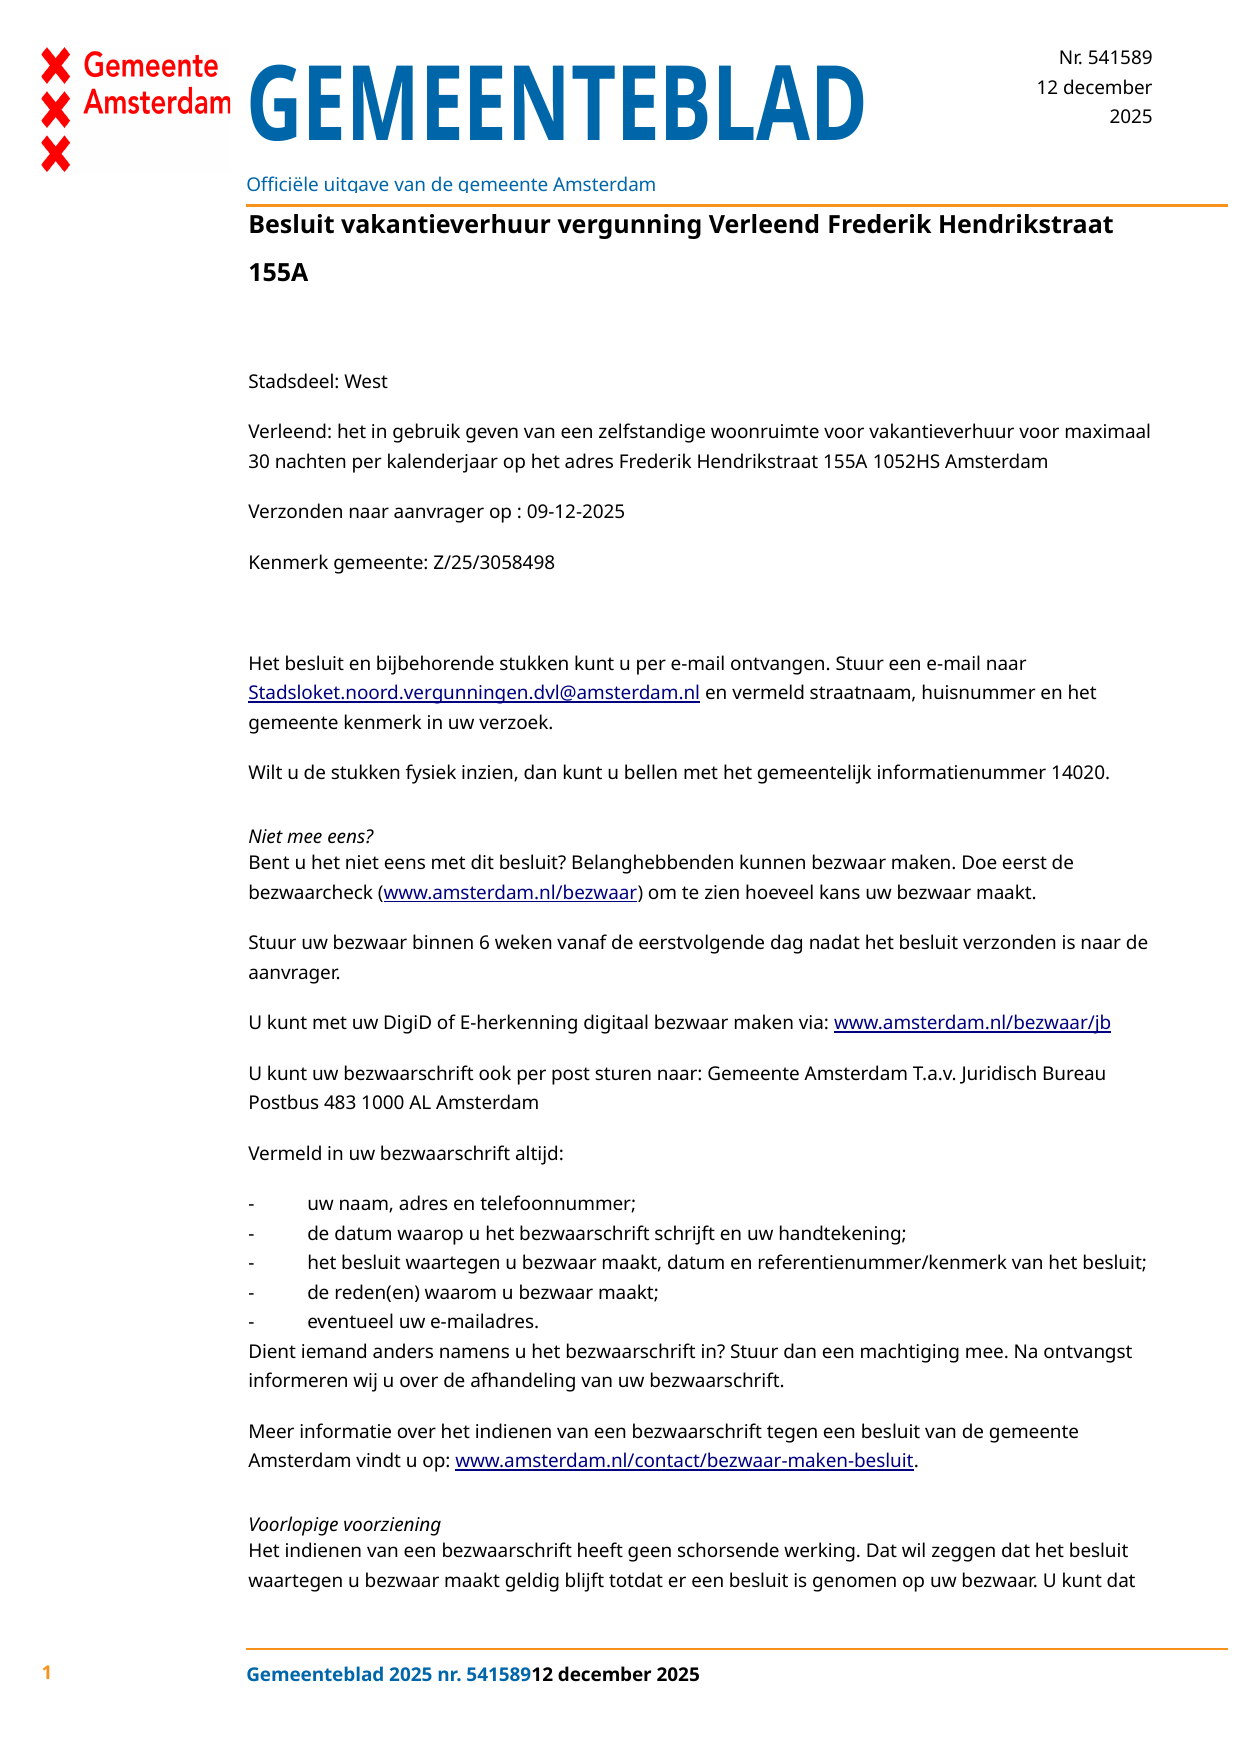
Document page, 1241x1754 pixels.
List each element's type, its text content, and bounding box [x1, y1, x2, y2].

list eventueel uw e-mailadres. [248, 1308, 1152, 1334]
text Meer informatie over het indienen van een bezwaarschrift tegen een besluit van de gemeente Amsterdam vindt u op: www.amsterdam.nl/contact/bezwaar-maken-besluit. [248, 1418, 1152, 1473]
list het besluit waartegen u bezwaar maakt, datum en referentienummer/kenmerk van het besluit; [248, 1249, 1152, 1275]
text Dient iemand anders namens u het bezwaarschrift in? Stuur dan een machtiging mee. Na ontvangst informeren wij u over de afhandeling van uw bezwaarschrift. [248, 1338, 1152, 1393]
text Stuur uw bezwaar binnen 6 weken vanaf de eerstvolgende dag nadat het besluit verzonden is naar de aanvrager. [248, 929, 1152, 984]
text Het besluit en bijbehorende stukken kunt u per e-mail ontvangen. Stuur een e-mail naar Stadsloket.noord.vergunningen.dvl@amsterdam.nl en vermeld straatnaam, huisnummer en het gemeente kenmerk in uw verzoek. [248, 650, 1152, 735]
text Kenmerk gemeente: Z/25/3058498 [248, 549, 1152, 575]
list uw naam, adres en telefoonnummer; [248, 1190, 1152, 1216]
text Vermeld in uw bezwaarschrift altijd: [248, 1140, 1152, 1165]
list de datum waarop u het bezwaarschrift schrijft en uw handtekening; [248, 1220, 1152, 1245]
text U kunt met uw DigiD of E-herkenning digitaal bezwaar maken via: www.amsterdam.nl/bezwaar/jb [248, 1009, 1152, 1035]
text Het indienen van een bezwaarschrift heeft geen schorsende werking. Dat wil zeggen dat het besluit waartegen u bezwaar maakt geldig blijft totdat er een besluit is genomen op uw bezwaar. U kunt dat [248, 1537, 1152, 1593]
text Verzonden naar aanvrager op : 09-12-2025 [248, 499, 1152, 524]
text Niet mee eens? [248, 823, 1152, 849]
picture [41, 47, 231, 172]
text Voorlopige voorziening [248, 1512, 1152, 1537]
text U kunt uw bezwaarschrift ook per post sturen naar: Gemeente Amsterdam T.a.v. Juridisch Bureau Postbus 483 1000 AL Amsterdam [248, 1060, 1152, 1115]
text Besluit vakantieverhuur vergunning Verleend Frederik Hendrikstraat 155A [248, 207, 1152, 288]
text Stadsdeel: West [248, 368, 1152, 394]
text Verleend: het in gebruik geven van een zelfstandige woonruimte voor vakantieverhuur voor maximaal 30 nachten per kalenderjaar op het adres Frederik Hendrikstraat 155A 1052HS Amsterdam [248, 419, 1152, 474]
text Wilt u de stukken fysiek inzien, dan kunt u bellen met het gemeentelijk informatienummer 14020. [248, 759, 1152, 785]
list de reden(en) waarom u bezwaar maakt; [248, 1279, 1152, 1304]
text Bent u het niet eens met dit besluit? Belanghebbenden kunnen bezwaar maken. Doe eerst de bezwaarcheck (www.amsterdam.nl/bezwaar) om te zien hoeveel kans uw bezwaar maakt. [248, 849, 1152, 904]
